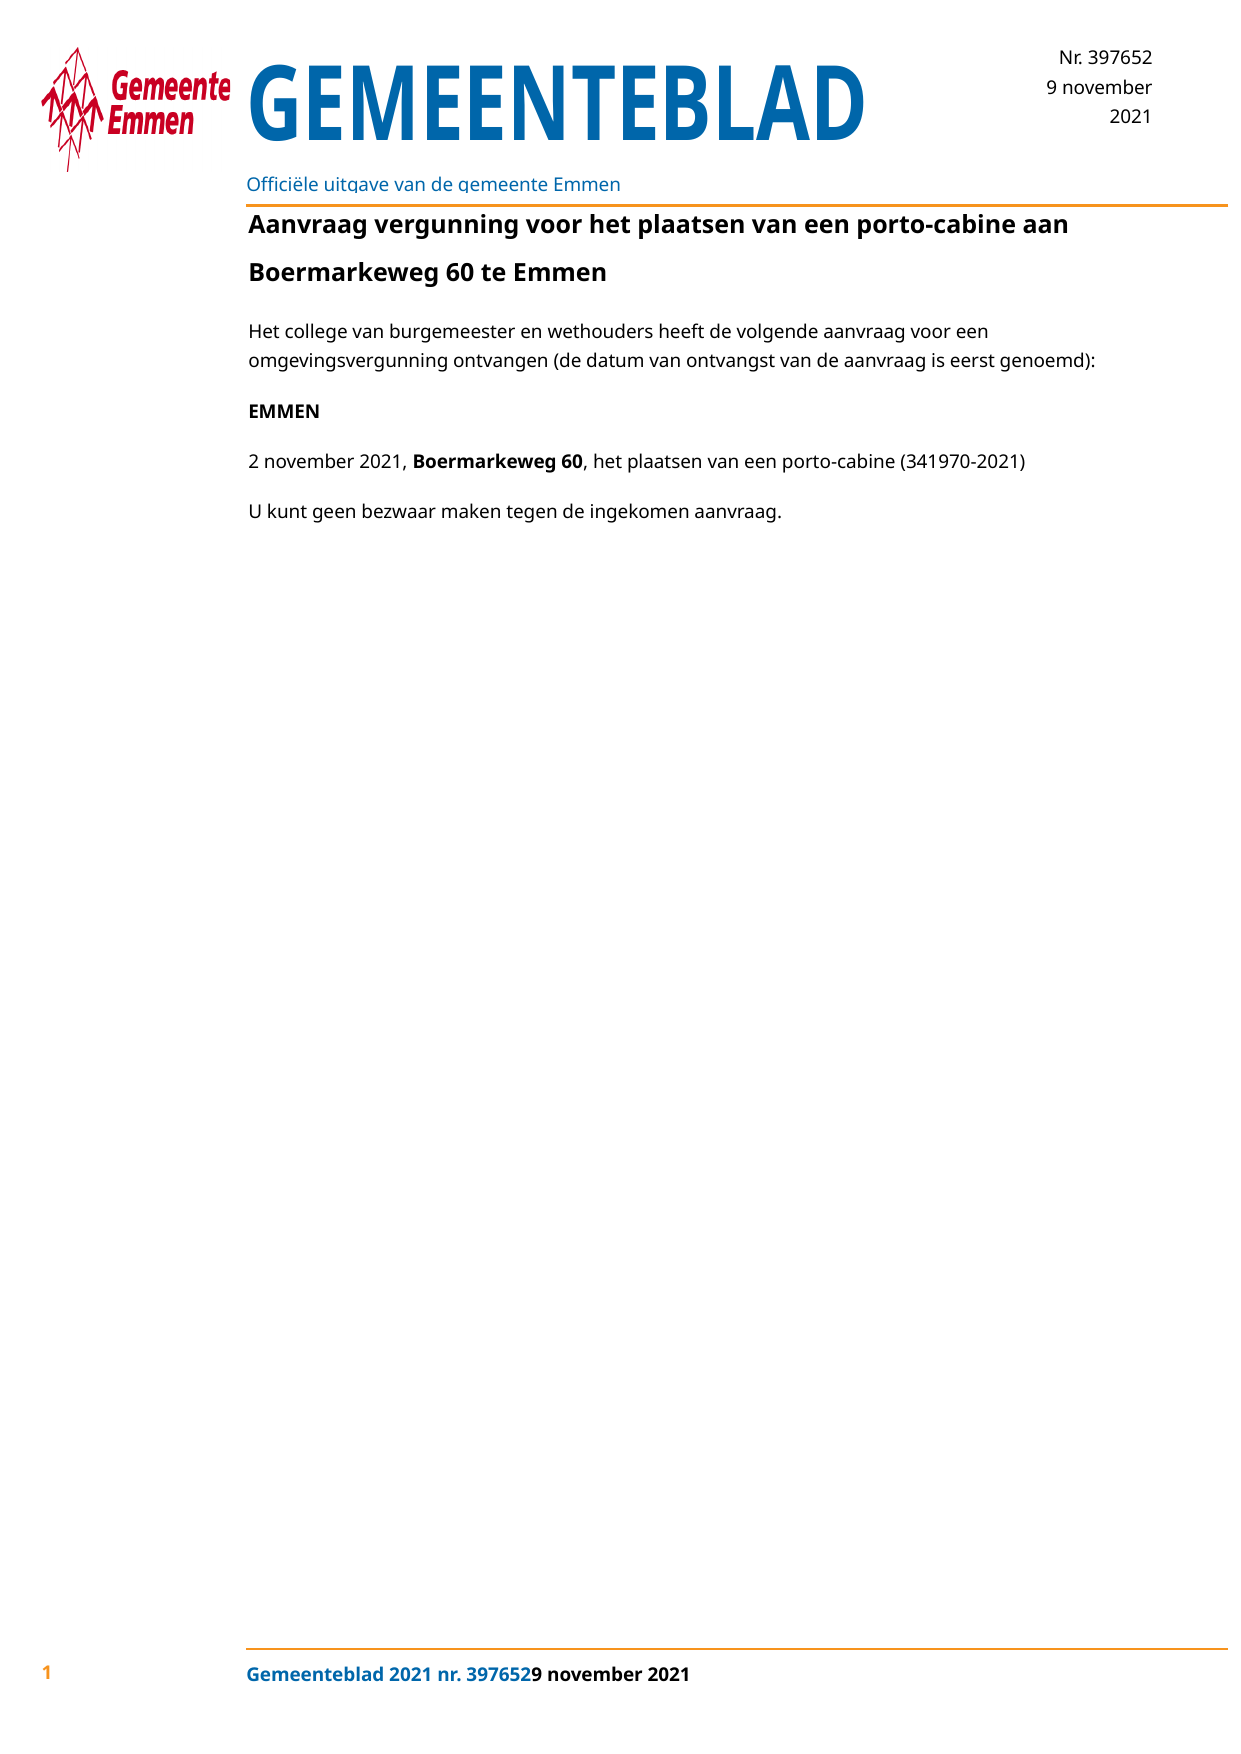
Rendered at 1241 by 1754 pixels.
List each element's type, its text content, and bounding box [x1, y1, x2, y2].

text 2 november 2021, Boermarkeweg 60, het plaatsen van een porto-cabine (341970-2021) [248, 448, 1152, 474]
text Het college van burgemeester en wethouders heeft de volgende aanvraag voor een omgevingsvergunning ontvangen (de datum van ontvangst van de aanvraag is eerst genoemd): [248, 318, 1152, 373]
text EMMEN [248, 398, 1152, 424]
picture [41, 47, 231, 172]
text Aanvraag vergunning voor het plaatsen van een porto-cabine aan Boermarkeweg 60 te Emmen [248, 207, 1152, 288]
text U kunt geen bezwaar maken tegen de ingekomen aanvraag. [248, 499, 1152, 524]
